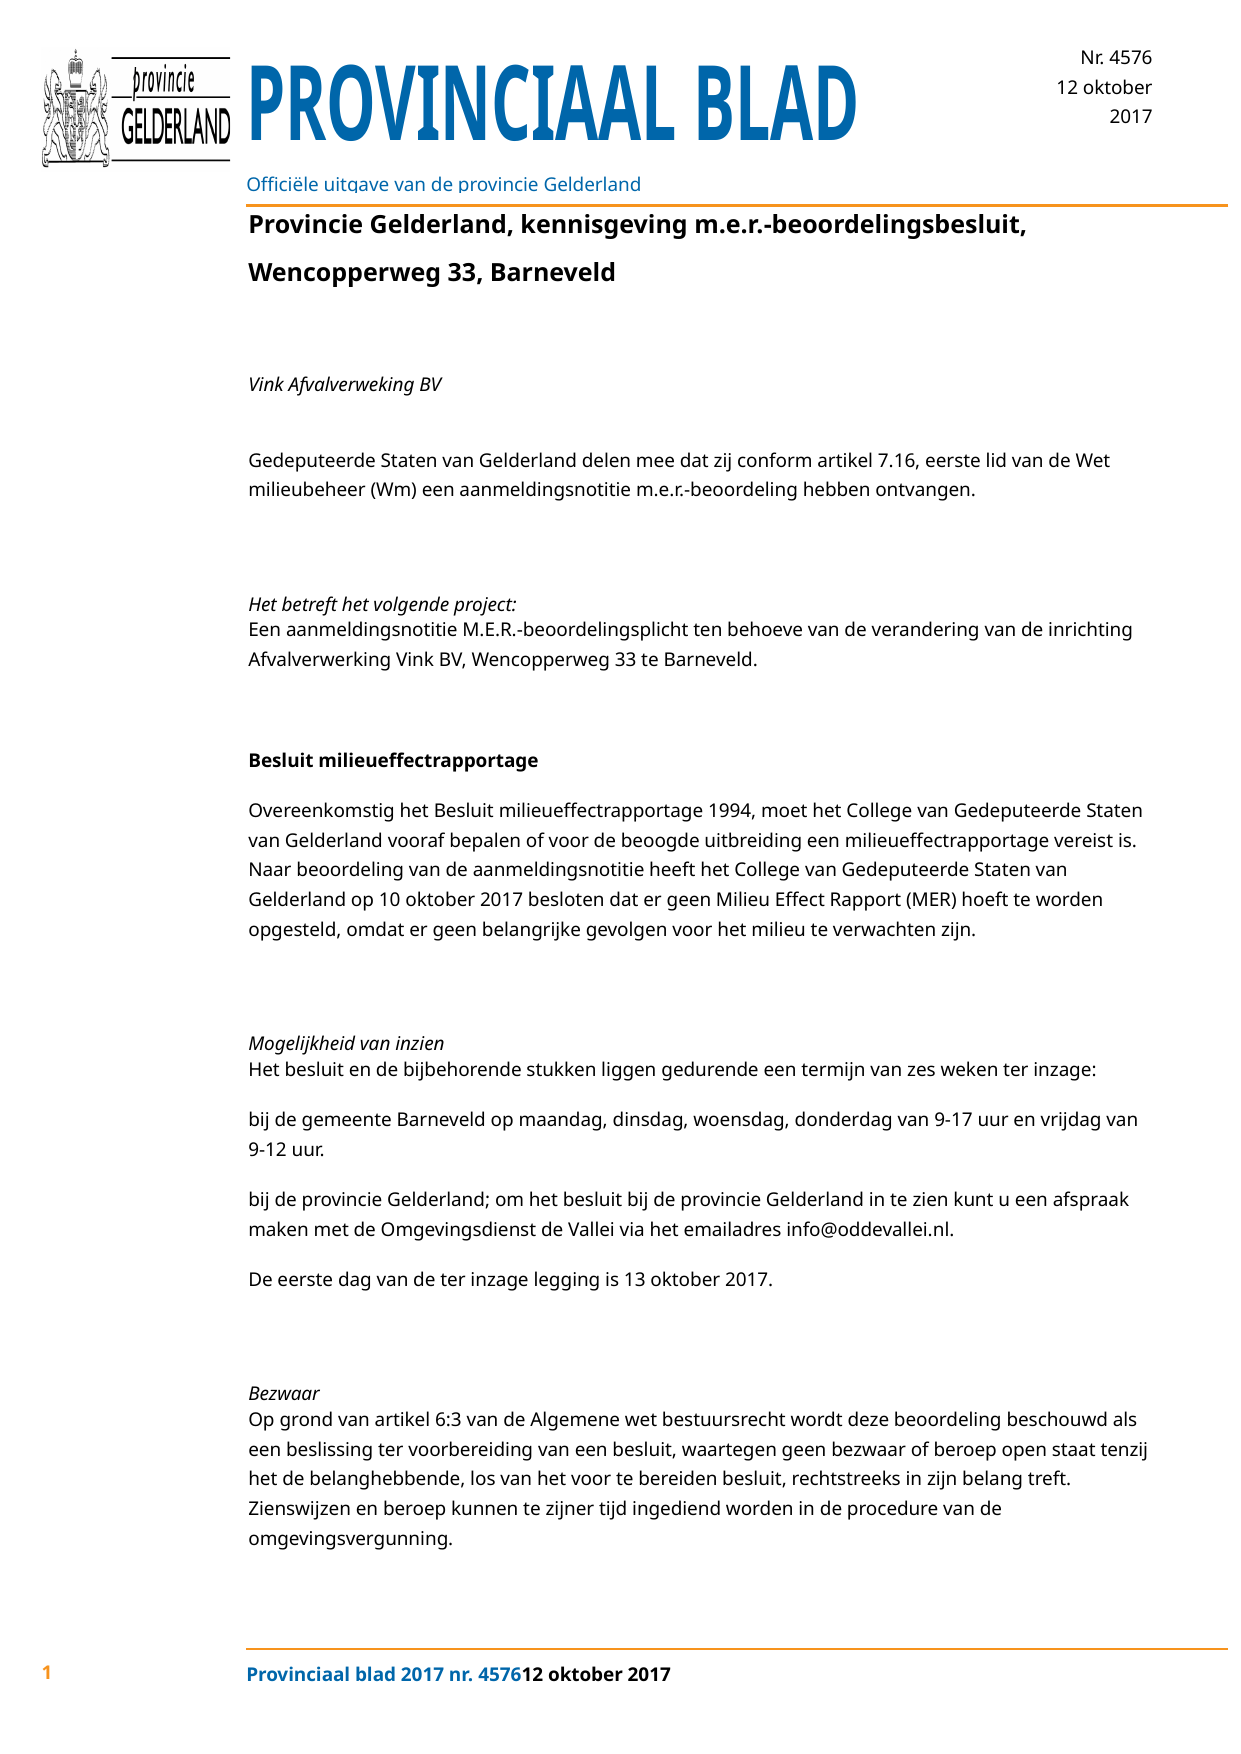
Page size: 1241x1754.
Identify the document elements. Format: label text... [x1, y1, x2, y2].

text Provincie Gelderland, kennisgeving m.e.r.-beoordelingsbesluit, Wencopperweg 33, Barneveld [248, 207, 1152, 288]
text Het betreft het volgende project: [248, 591, 1152, 617]
text Bezwaar [248, 1381, 1152, 1406]
text Mogelijkheid van inzien [248, 1030, 1152, 1056]
text Het besluit en de bijbehorende stukken liggen gedurende een termijn van zes weken ter inzage: [248, 1056, 1152, 1082]
text bij de gemeente Barneveld op maandag, dinsdag, woensdag, donderdag van 9-17 uur en vrijdag van 9-12 uur. [248, 1106, 1152, 1162]
text Op grond van artikel 6:3 van de Algemene wet bestuursrecht wordt deze beoordeling beschouwd als een beslissing ter voorbereiding van een besluit, waartegen geen bezwaar of beroep open staat tenzij het de belanghebbende, los van het voor te bereiden besluit, rechtstreeks in zijn belang treft. Zienswijzen en beroep kunnen te zijner tijd ingediend worden in de procedure van de omgevingsvergunning. [248, 1406, 1152, 1550]
picture [41, 47, 231, 172]
text Overeenkomstig het Besluit milieueffectrapportage 1994, moet het College van Gedeputeerde Staten van Gelderland vooraf bepalen of voor de beoogde uitbreiding een milieueffectrapportage vereist is. Naar beoordeling van de aanmeldingsnotitie heeft het College van Gedeputeerde Staten van Gelderland op 10 oktober 2017 besloten dat er geen Milieu Effect Rapport (MER) hoeft te worden opgesteld, omdat er geen belangrijke gevolgen voor het milieu te verwachten zijn. [248, 797, 1152, 941]
text De eerste dag van de ter inzage legging is 13 oktober 2017. [248, 1266, 1152, 1292]
text Besluit milieueffectrapportage [248, 747, 1152, 773]
text Gedeputeerde Staten van Gelderland delen mee dat zij conform artikel 7.16, eerste lid van de Wet milieubeheer (Wm) een aanmeldingsnotitie m.e.r.-beoordeling hebben ontvangen. [248, 447, 1152, 502]
text Vink Afvalverweking BV [248, 371, 1152, 396]
text Een aanmeldingsnotitie M.E.R.-beoordelingsplicht ten behoeve van de verandering van de inrichting Afvalverwerking Vink BV, Wencopperweg 33 te Barneveld. [248, 617, 1152, 672]
text bij de provincie Gelderland; om het besluit bij de provincie Gelderland in te zien kunt u een afspraak maken met de Omgevingsdienst de Vallei via het emailadres info@oddevallei.nl. [248, 1186, 1152, 1242]
